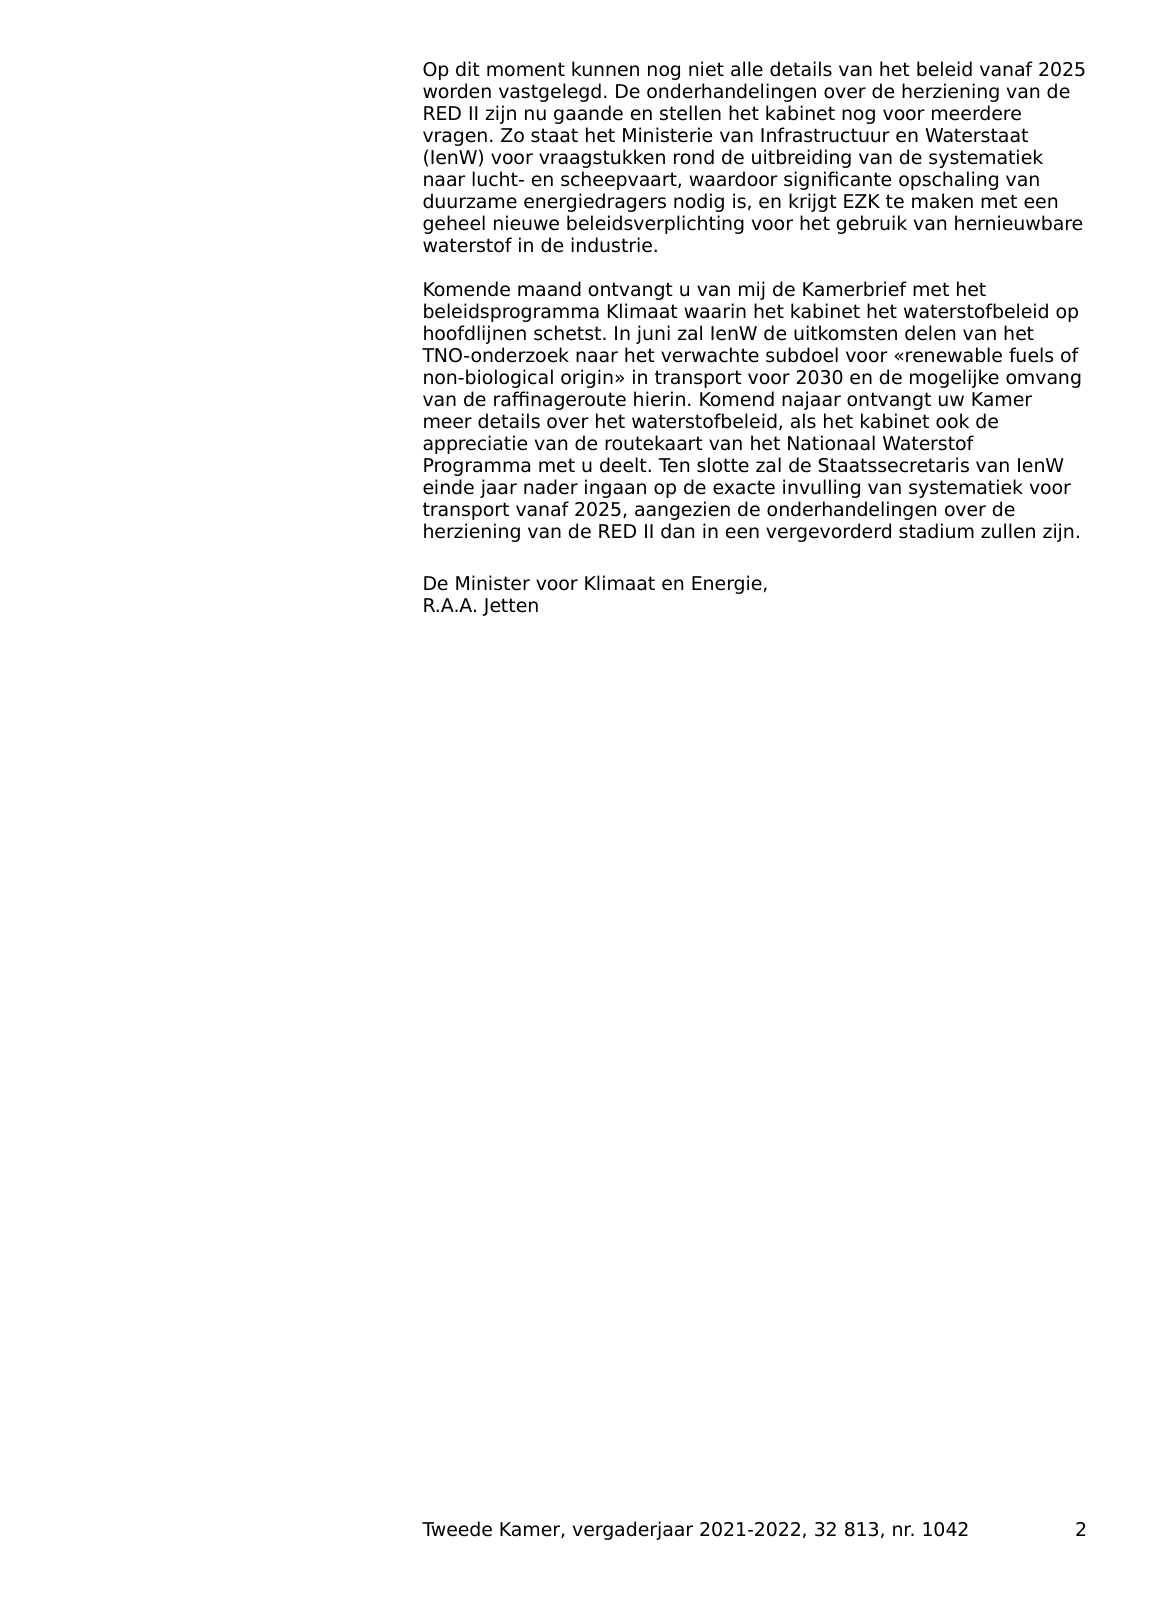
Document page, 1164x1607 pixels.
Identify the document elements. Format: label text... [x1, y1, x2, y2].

text Op dit moment kunnen nog niet alle details van het beleid vanaf 2025 worden vastgelegd. De onderhandelingen over de herziening van de RED II zijn nu gaande en stellen het kabinet nog voor meerdere vragen. Zo staat het Ministerie van Infrastructuur en Waterstaat (IenW) voor vraagstukken rond de uitbreiding van de systematiek naar lucht- en scheepvaart, waardoor significante opschaling van duurzame energiedragers nodig is, en krijgt EZK te maken met een geheel nieuwe beleidsverplichting voor het gebruik van hernieuwbare waterstof in de industrie. [422, 59, 1087, 257]
text Komende maand ontvangt u van mij de Kamerbrief met het beleidsprogramma Klimaat waarin het kabinet het waterstofbeleid op hoofdlijnen schetst. In juni zal IenW de uitkomsten delen van het TNO-onderzoek naar het verwachte subdoel voor «renewable fuels of non-biological origin» in transport voor 2030 en de mogelijke omvang van de raffinageroute hierin. Komend najaar ontvangt uw Kamer meer details over het waterstofbeleid, als het kabinet ook de appreciatie van de routekaart van het Nationaal Waterstof Programma met u deelt. Ten slotte zal de Staatssecretaris van IenW einde jaar nader ingaan op de exacte invulling van systematiek voor transport vanaf 2025, aangezien de onderhandelingen over de herziening van de RED II dan in een vergevorderd stadium zullen zijn. [422, 279, 1087, 543]
text De Minister voor Klimaat en Energie, R.A.A. Jetten [422, 573, 1087, 617]
